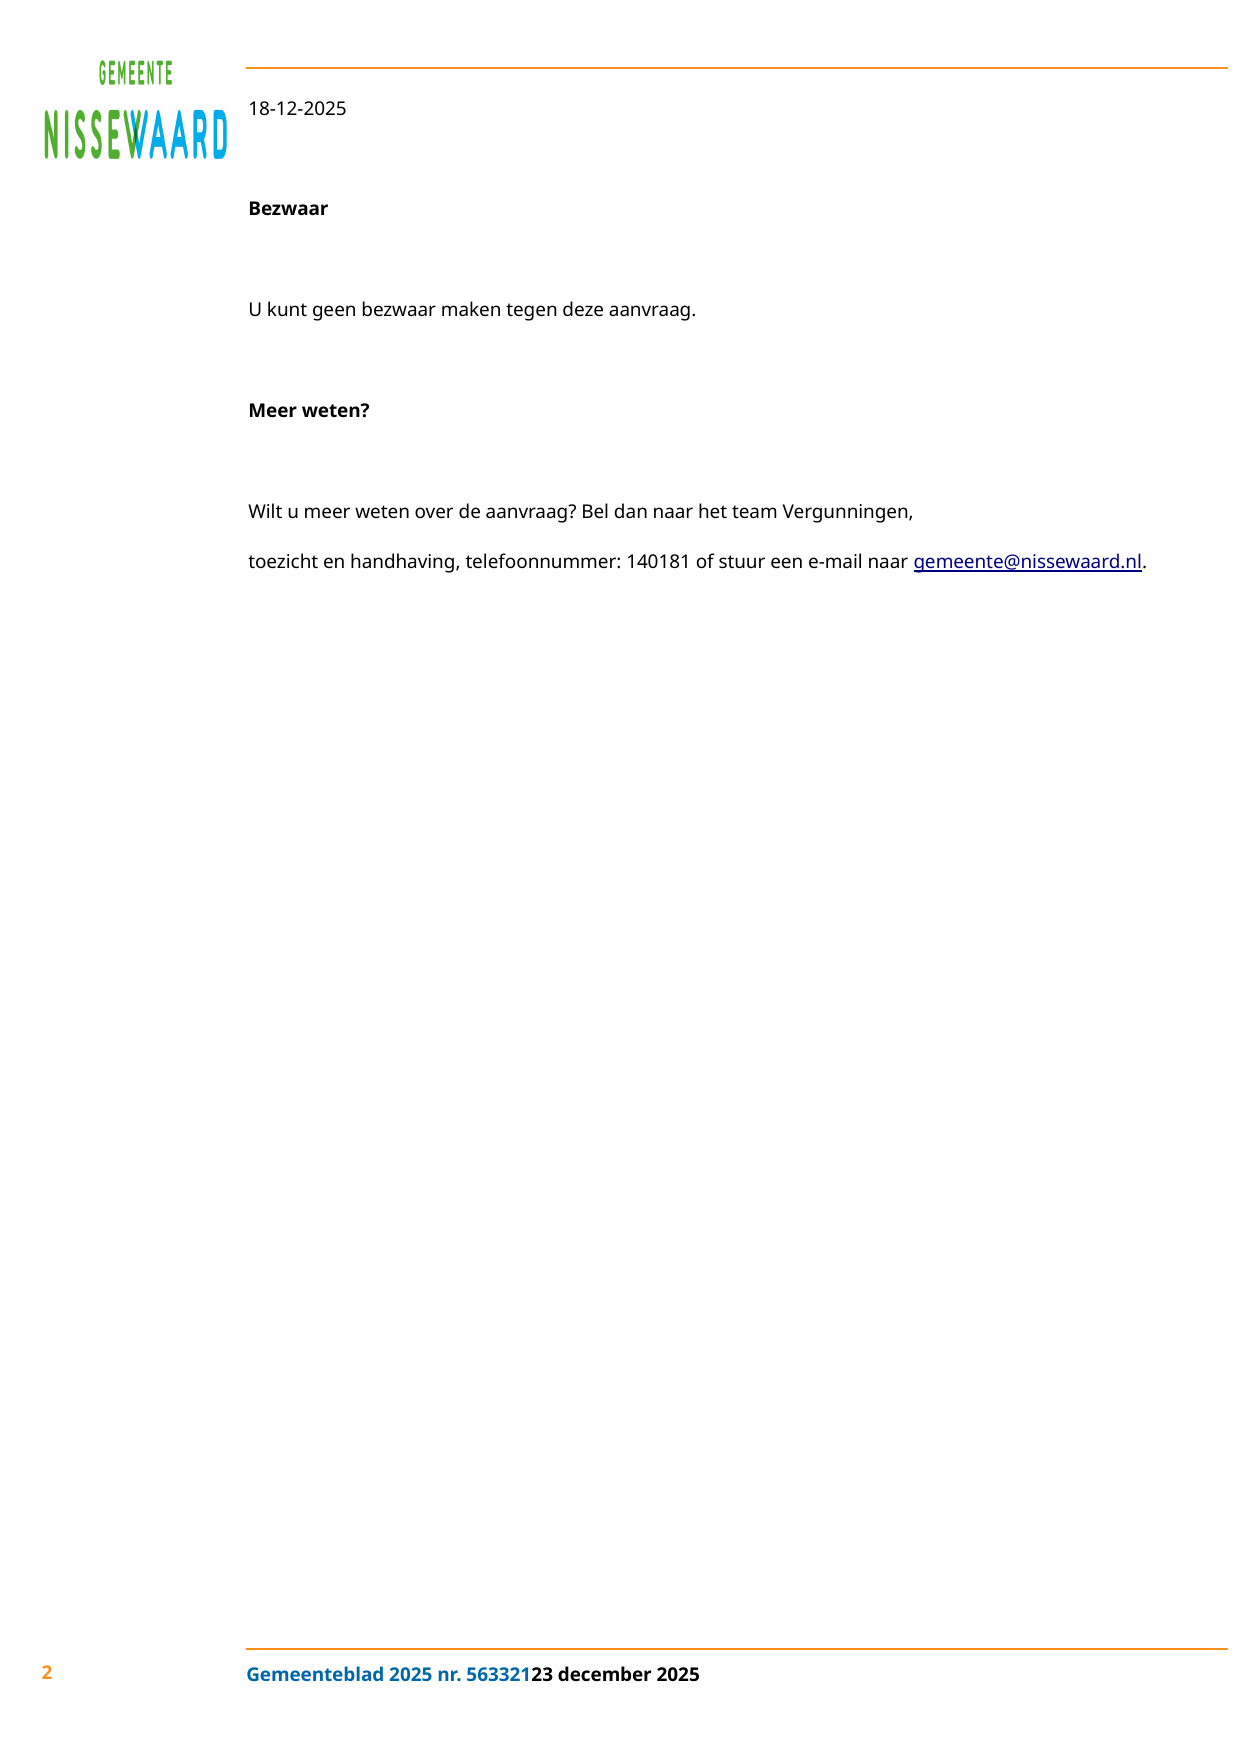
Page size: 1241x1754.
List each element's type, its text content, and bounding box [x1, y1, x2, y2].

text Meer weten? [248, 397, 1152, 423]
text toezicht en handhaving, telefoonnummer: 140181 of stuur een e-mail naar gemeente@nissewaard.nl. [248, 548, 1152, 574]
text Wilt u meer weten over de aanvraag? Bel dan naar het team Vergunningen, [248, 498, 1152, 524]
text 18-12-2025 [248, 95, 1152, 121]
text U kunt geen bezwaar maken tegen deze aanvraag. [248, 296, 1152, 322]
picture [41, 47, 231, 172]
text Bezwaar [248, 196, 1152, 221]
